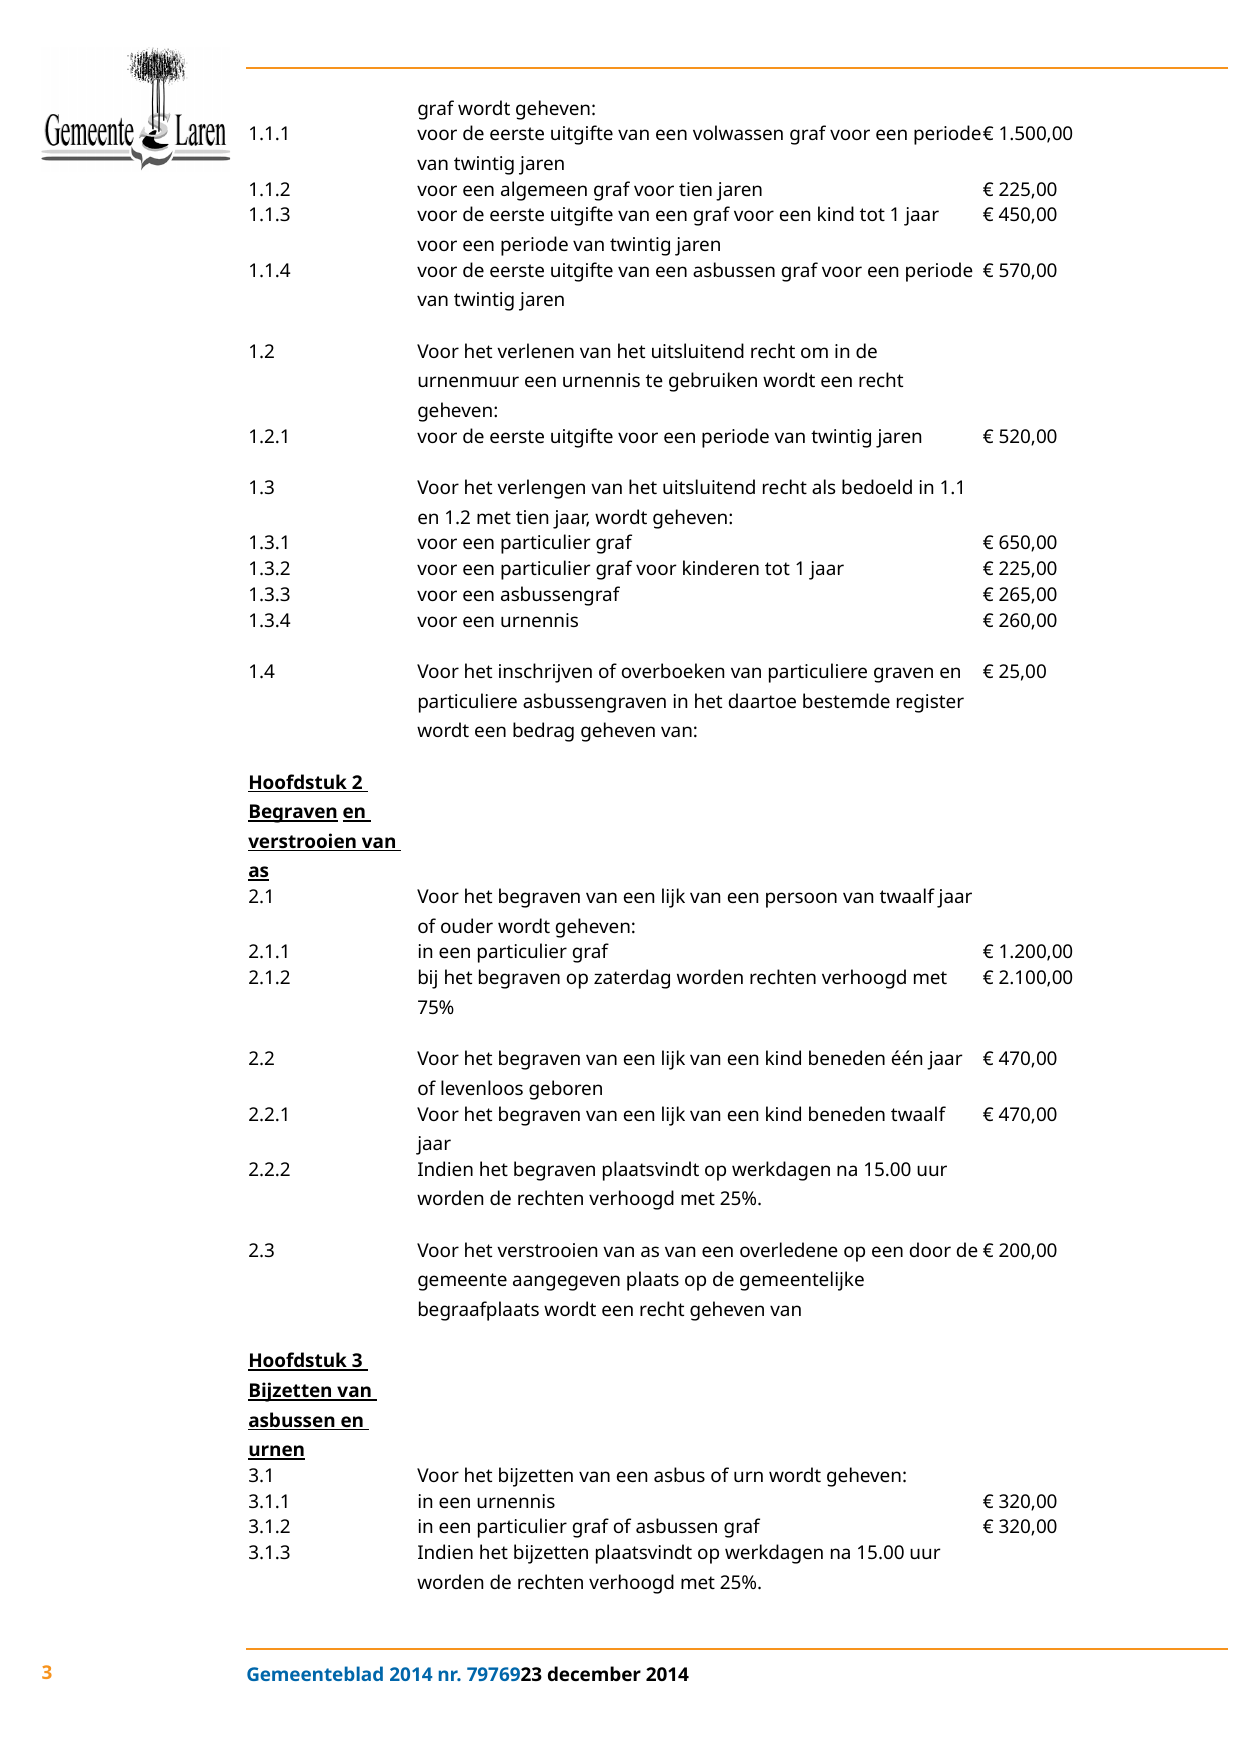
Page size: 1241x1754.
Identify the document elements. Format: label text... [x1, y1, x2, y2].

table_cell voor de eerste uitgifte van een volwassen graf voor een periode van twintig jaren [417, 121, 983, 176]
table_cell [248, 1020, 417, 1045]
table_cell 1.3.3 [248, 581, 417, 607]
table_cell Voor het verlenen van het uitsluitend recht om in de urnenmuur een urnennis te gebruiken wordt een recht geheven: [417, 338, 983, 423]
table_cell € 1.500,00 [983, 121, 1152, 176]
table_cell in een particulier graf of asbussen graf [417, 1514, 983, 1539]
table_cell 1.4 [248, 658, 417, 743]
table_cell € 450,00 [983, 202, 1152, 257]
table_cell [248, 95, 417, 121]
picture [41, 47, 231, 172]
table_cell 1.1.2 [248, 176, 417, 202]
table_cell [983, 338, 1152, 423]
table_cell [248, 1211, 417, 1237]
table_cell [417, 449, 983, 474]
table_cell 3.1.1 [248, 1488, 417, 1514]
table_cell [983, 449, 1152, 474]
table_cell [248, 633, 417, 658]
table_cell 1.2.1 [248, 423, 417, 448]
table_cell € 470,00 [983, 1045, 1152, 1101]
table_cell 2.1.2 [248, 964, 417, 1020]
table_cell Voor het inschrijven of overboeken van particuliere graven en particuliere asbussengraven in het daartoe bestemde register wordt een bedrag geheven van: [417, 658, 983, 743]
table_cell [983, 1322, 1152, 1348]
table_cell 1.2 [248, 338, 417, 423]
table_cell [417, 743, 983, 769]
table_cell [248, 449, 417, 474]
table_cell € 470,00 [983, 1101, 1152, 1156]
table_cell [248, 743, 417, 769]
table_cell € 320,00 [983, 1488, 1152, 1514]
table_cell € 265,00 [983, 581, 1152, 607]
table_cell 2.2.1 [248, 1101, 417, 1156]
table_cell voor de eerste uitgifte van een graf voor een kind tot 1 jaar voor een periode van twintig jaren [417, 202, 983, 257]
table_cell 2.2 [248, 1045, 417, 1101]
table_cell 1.3.2 [248, 555, 417, 581]
table_cell voor een urnennis [417, 607, 983, 632]
table_cell Indien het begraven plaatsvindt op werkdagen na 15.00 uur worden de rechten verhoogd met 25%. [417, 1156, 983, 1211]
table_cell € 650,00 [983, 530, 1152, 555]
table_cell [983, 883, 1152, 939]
table_cell Voor het begraven van een lijk van een kind beneden twaalf jaar [417, 1101, 983, 1156]
table_cell [248, 1322, 417, 1348]
table_cell Voor het verlengen van het uitsluitend recht als bedoeld in 1.1 en 1.2 met tien jaar, wordt geheven: [417, 474, 983, 529]
table_cell 1.3 [248, 474, 417, 529]
table_cell Hoofdstuk 3 Bijzetten van asbussen en urnen [248, 1348, 417, 1462]
table_cell 2.2.2 [248, 1156, 417, 1211]
table_cell [417, 1211, 983, 1237]
table_cell [983, 1156, 1152, 1211]
table_cell € 260,00 [983, 607, 1152, 632]
table_cell € 2.100,00 [983, 964, 1152, 1020]
table_cell € 320,00 [983, 1514, 1152, 1539]
table_cell bij het begraven op zaterdag worden rechten verhoogd met 75% [417, 964, 983, 1020]
table_cell [983, 95, 1152, 121]
table_cell [983, 1211, 1152, 1237]
table_cell [983, 1462, 1152, 1488]
table_cell [417, 1322, 983, 1348]
table_cell Voor het verstrooien van as van een overledene op een door de gemeente aangegeven plaats op de gemeentelijke begraafplaats wordt een recht geheven van [417, 1237, 983, 1322]
table_cell [983, 743, 1152, 769]
table_cell voor de eerste uitgifte voor een periode van twintig jaren [417, 423, 983, 448]
table_cell voor een particulier graf voor kinderen tot 1 jaar [417, 555, 983, 581]
table_cell 1.1.1 [248, 121, 417, 176]
table_cell 2.1.1 [248, 939, 417, 964]
table_cell € 25,00 [983, 658, 1152, 743]
table_cell 1.3.1 [248, 530, 417, 555]
table_cell 3.1.3 [248, 1539, 417, 1595]
table_cell Voor het bijzetten van een asbus of urn wordt geheven: [417, 1462, 983, 1488]
table_cell in een urnennis [417, 1488, 983, 1514]
table_cell 3.1.2 [248, 1514, 417, 1539]
table_cell 1.1.3 [248, 202, 417, 257]
table_cell 1.3.4 [248, 607, 417, 632]
table_cell voor de eerste uitgifte van een asbussen graf voor een periode van twintig jaren [417, 257, 983, 312]
table_cell 1.1.4 [248, 257, 417, 312]
table_cell [983, 474, 1152, 529]
table_cell 3.1 [248, 1462, 417, 1488]
table_cell Indien het bijzetten plaatsvindt op werkdagen na 15.00 uur worden de rechten verhoogd met 25%. [417, 1539, 983, 1595]
table_cell [983, 633, 1152, 658]
table_cell voor een particulier graf [417, 530, 983, 555]
table_cell Voor het begraven van een lijk van een persoon van twaalf jaar of ouder wordt geheven: [417, 883, 983, 939]
table_cell € 520,00 [983, 423, 1152, 448]
table_cell graf wordt geheven: [417, 95, 983, 121]
table_cell [248, 312, 417, 338]
table_cell [417, 633, 983, 658]
table_cell 2.1 [248, 883, 417, 939]
table_cell [983, 1020, 1152, 1045]
table_cell Hoofdstuk 2 Begraven en verstrooien van as [248, 769, 417, 883]
table_cell voor een algemeen graf voor tien jaren [417, 176, 983, 202]
table_cell € 570,00 [983, 257, 1152, 312]
table_cell [983, 1539, 1152, 1595]
table_cell € 1.200,00 [983, 939, 1152, 964]
table_cell [417, 312, 983, 338]
table_cell Voor het begraven van een lijk van een kind beneden één jaar of levenloos geboren [417, 1045, 983, 1101]
table_cell € 200,00 [983, 1237, 1152, 1322]
table_cell € 225,00 [983, 555, 1152, 581]
table_cell 2.3 [248, 1237, 417, 1322]
table_cell in een particulier graf [417, 939, 983, 964]
table_cell € 225,00 [983, 176, 1152, 202]
table_cell [417, 1020, 983, 1045]
table_cell [983, 312, 1152, 338]
table_cell voor een asbussengraf [417, 581, 983, 607]
